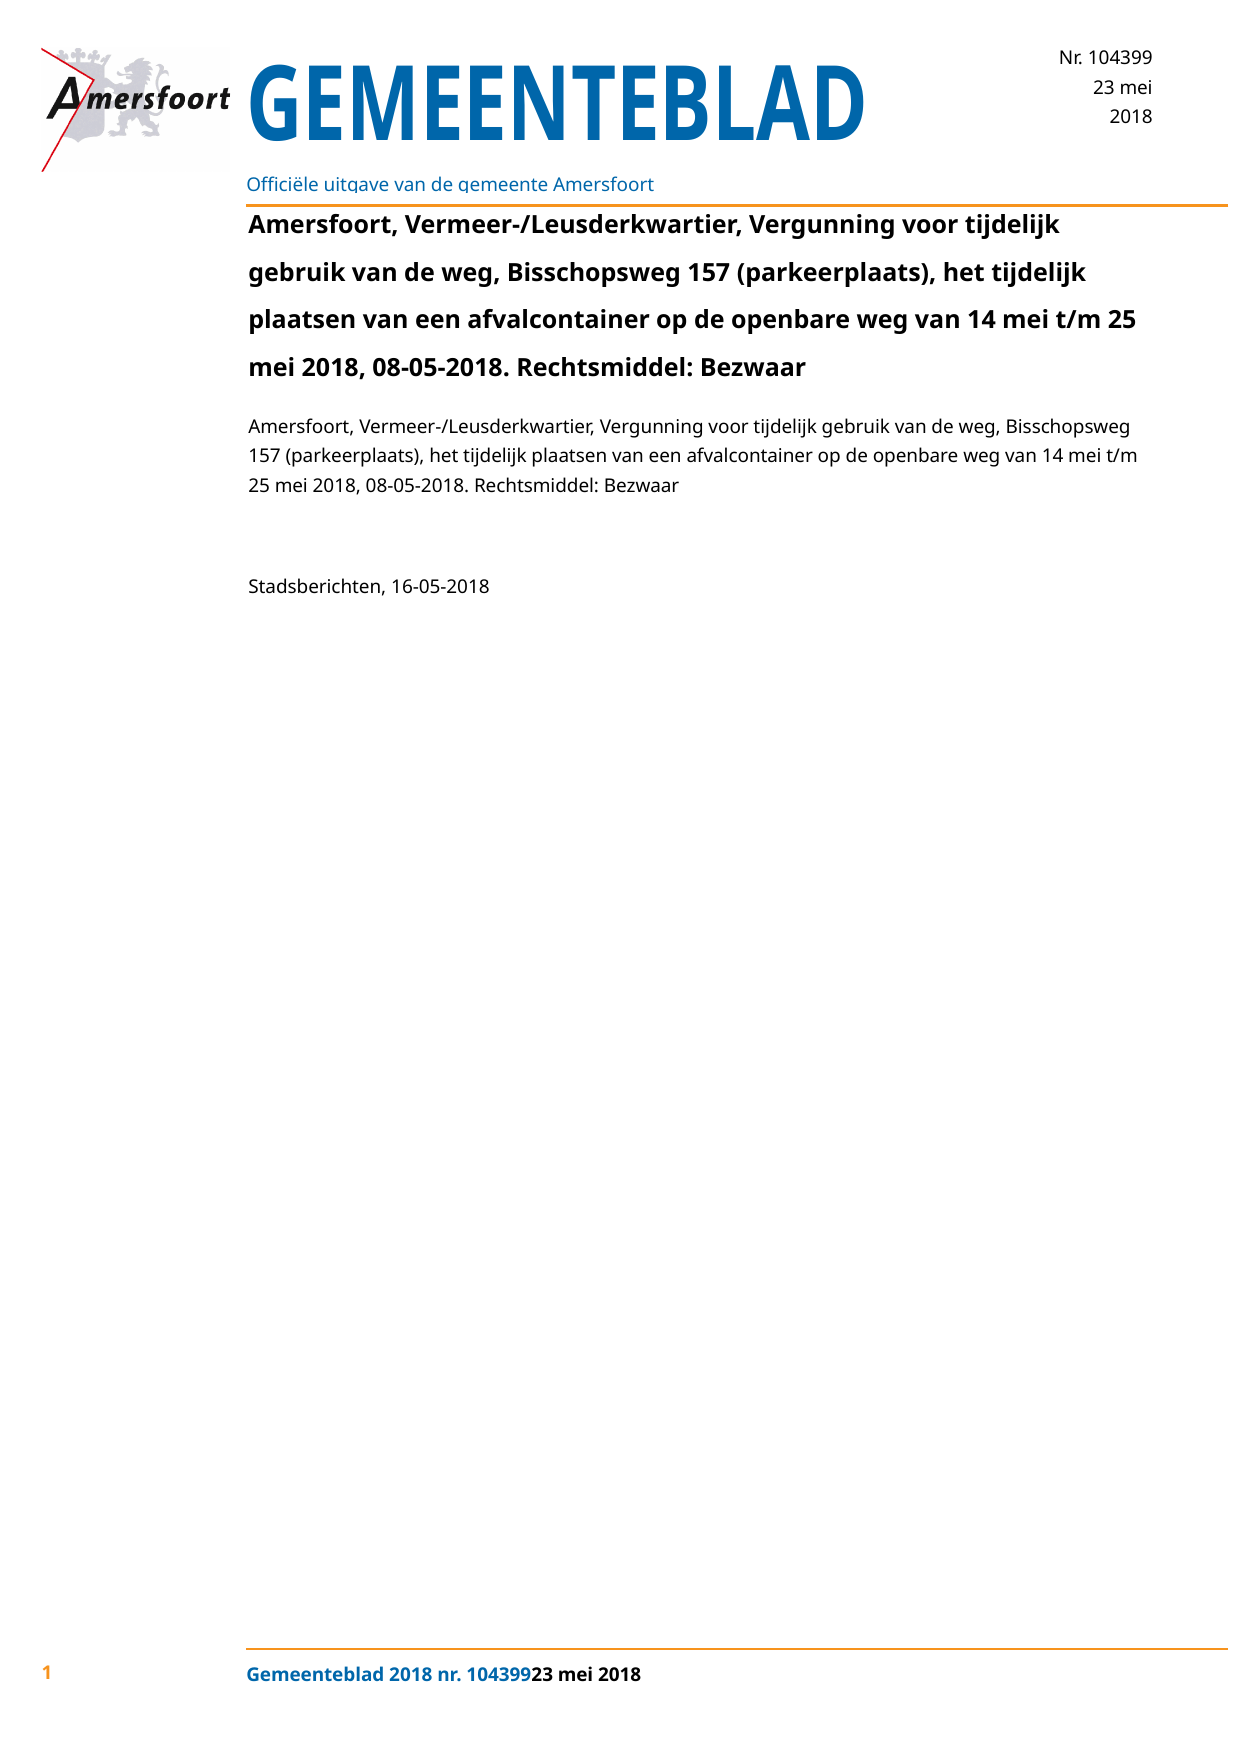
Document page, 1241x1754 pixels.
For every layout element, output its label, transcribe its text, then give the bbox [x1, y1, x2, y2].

text Stadsberichten, 16-05-2018 [248, 573, 1152, 599]
text Amersfoort, Vermeer-/Leusderkwartier, Vergunning voor tijdelijk gebruik van de weg, Bisschopsweg 157 (parkeerplaats), het tijdelijk plaatsen van een afvalcontainer op de openbare weg van 14 mei t/m 25 mei 2018, 08-05-2018. Rechtsmiddel: Bezwaar [248, 207, 1152, 384]
picture [41, 47, 231, 172]
text Amersfoort, Vermeer-/Leusderkwartier, Vergunning voor tijdelijk gebruik van de weg, Bisschopsweg 157 (parkeerplaats), het tijdelijk plaatsen van een afvalcontainer op de openbare weg van 14 mei t/m 25 mei 2018, 08-05-2018. Rechtsmiddel: Bezwaar [248, 413, 1152, 498]
